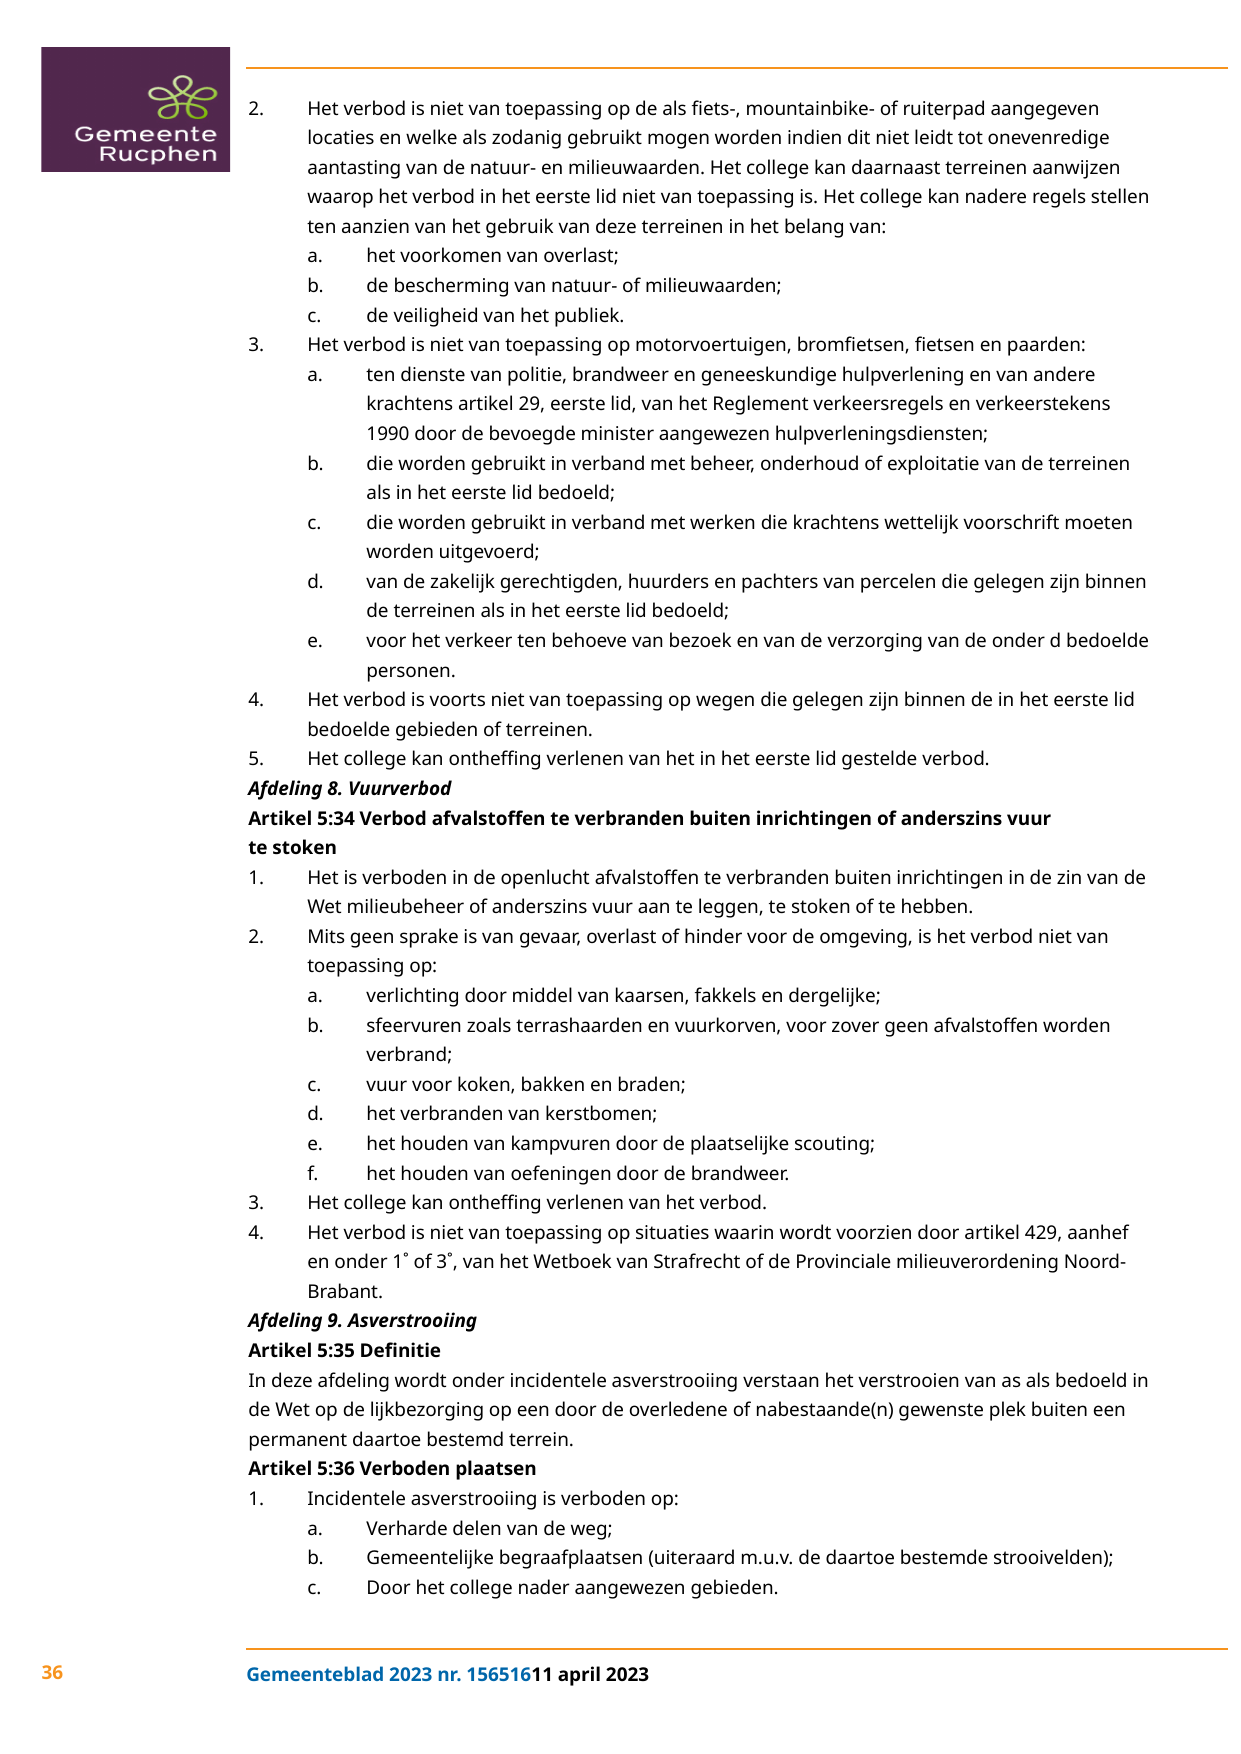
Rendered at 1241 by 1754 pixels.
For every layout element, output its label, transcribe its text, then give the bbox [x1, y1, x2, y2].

list Gemeentelijke begraafplaatsen (uiteraard m.u.v. de daartoe bestemde strooivelden); [307, 1544, 1152, 1570]
list ten dienste van politie, brandweer en geneeskundige hulpverlening en van andere krachtens artikel 29, eerste lid, van het Reglement verkeersregels en verkeerstekens 1990 door de bevoegde minister aangewezen hulpverleningsdiensten; [307, 361, 1152, 446]
list vuur voor koken, bakken en braden; [307, 1071, 1152, 1097]
list van de zakelijk gerechtigden, huurders en pachters van percelen die gelegen zijn binnen de terreinen als in het eerste lid bedoeld; [307, 568, 1152, 623]
text Artikel 5:35 Definitie [248, 1337, 1152, 1363]
list Het college kan ontheffing verlenen van het in het eerste lid gestelde verbod. [248, 746, 1152, 771]
list Verharde delen van de weg; [307, 1515, 1152, 1541]
list voor het verkeer ten behoeve van bezoek en van de verzorging van de onder d bedoelde personen. [307, 627, 1152, 683]
text te stoken [248, 834, 1152, 860]
text Afdeling 9. Asverstrooiing [248, 1308, 1152, 1333]
list het verbranden van kerstbomen; [307, 1101, 1152, 1126]
list Mits geen sprake is van gevaar, overlast of hinder voor de omgeving, is het verbod niet van toepassing op: [248, 923, 1152, 978]
list het voorkomen van overlast; [307, 243, 1152, 268]
list Het verbod is voorts niet van toepassing op wegen die gelegen zijn binnen de in het eerste lid bedoelde gebieden of terreinen. [248, 686, 1152, 742]
list die worden gebruikt in verband met werken die krachtens wettelijk voorschrift moeten worden uitgevoerd; [307, 509, 1152, 564]
text Artikel 5:34 Verbod afvalstoffen te verbranden buiten inrichtingen of anderszins vuur [248, 805, 1152, 831]
list Het verbod is niet van toepassing op motorvoertuigen, bromfietsen, fietsen en paarden: [248, 331, 1152, 357]
text In deze afdeling wordt onder incidentele asverstrooiing verstaan het verstrooien van as als bedoeld in de Wet op de lijkbezorging op een door de overledene of nabestaande(n) gewenste plek buiten een permanent daartoe bestemd terrein. [248, 1367, 1152, 1452]
list die worden gebruikt in verband met beheer, onderhoud of exploitatie van de terreinen als in het eerste lid bedoeld; [307, 450, 1152, 505]
list Incidentele asverstrooiing is verboden op: [248, 1485, 1152, 1511]
picture [41, 47, 231, 172]
list Het verbod is niet van toepassing op situaties waarin wordt voorzien door artikel 429, aanhef en onder 1˚ of 3˚, van het Wetboek van Strafrecht of de Provinciale milieuverordening Noord-Brabant. [248, 1219, 1152, 1304]
list verlichting door middel van kaarsen, fakkels en dergelijke; [307, 982, 1152, 1008]
list sfeervuren zoals terrashaarden en vuurkorven, voor zover geen afvalstoffen worden verbrand; [307, 1012, 1152, 1067]
text Artikel 5:36 Verboden plaatsen [248, 1456, 1152, 1481]
list de veiligheid van het publiek. [307, 302, 1152, 328]
list het houden van oefeningen door de brandweer. [307, 1160, 1152, 1186]
list Het college kan ontheffing verlenen van het verbod. [248, 1189, 1152, 1215]
list Het verbod is niet van toepassing op de als fiets-, mountainbike- of ruiterpad aangegeven locaties en welke als zodanig gebruikt mogen worden indien dit niet leidt tot onevenredige aantasting van de natuur- en milieuwaarden. Het college kan daarnaast terreinen aanwijzen waarop het verbod in het eerste lid niet van toepassing is. Het college kan nadere regels stellen ten aanzien van het gebruik van deze terreinen in het belang van: [248, 95, 1152, 239]
list Het is verboden in de openlucht afvalstoffen te verbranden buiten inrichtingen in de zin van de Wet milieubeheer of anderszins vuur aan te leggen, te stoken of te hebben. [248, 864, 1152, 919]
list de bescherming van natuur- of milieuwaarden; [307, 272, 1152, 298]
list het houden van kampvuren door de plaatselijke scouting; [307, 1130, 1152, 1156]
list Door het college nader aangewezen gebieden. [307, 1574, 1152, 1600]
text Afdeling 8. Vuurverbod [248, 775, 1152, 801]
